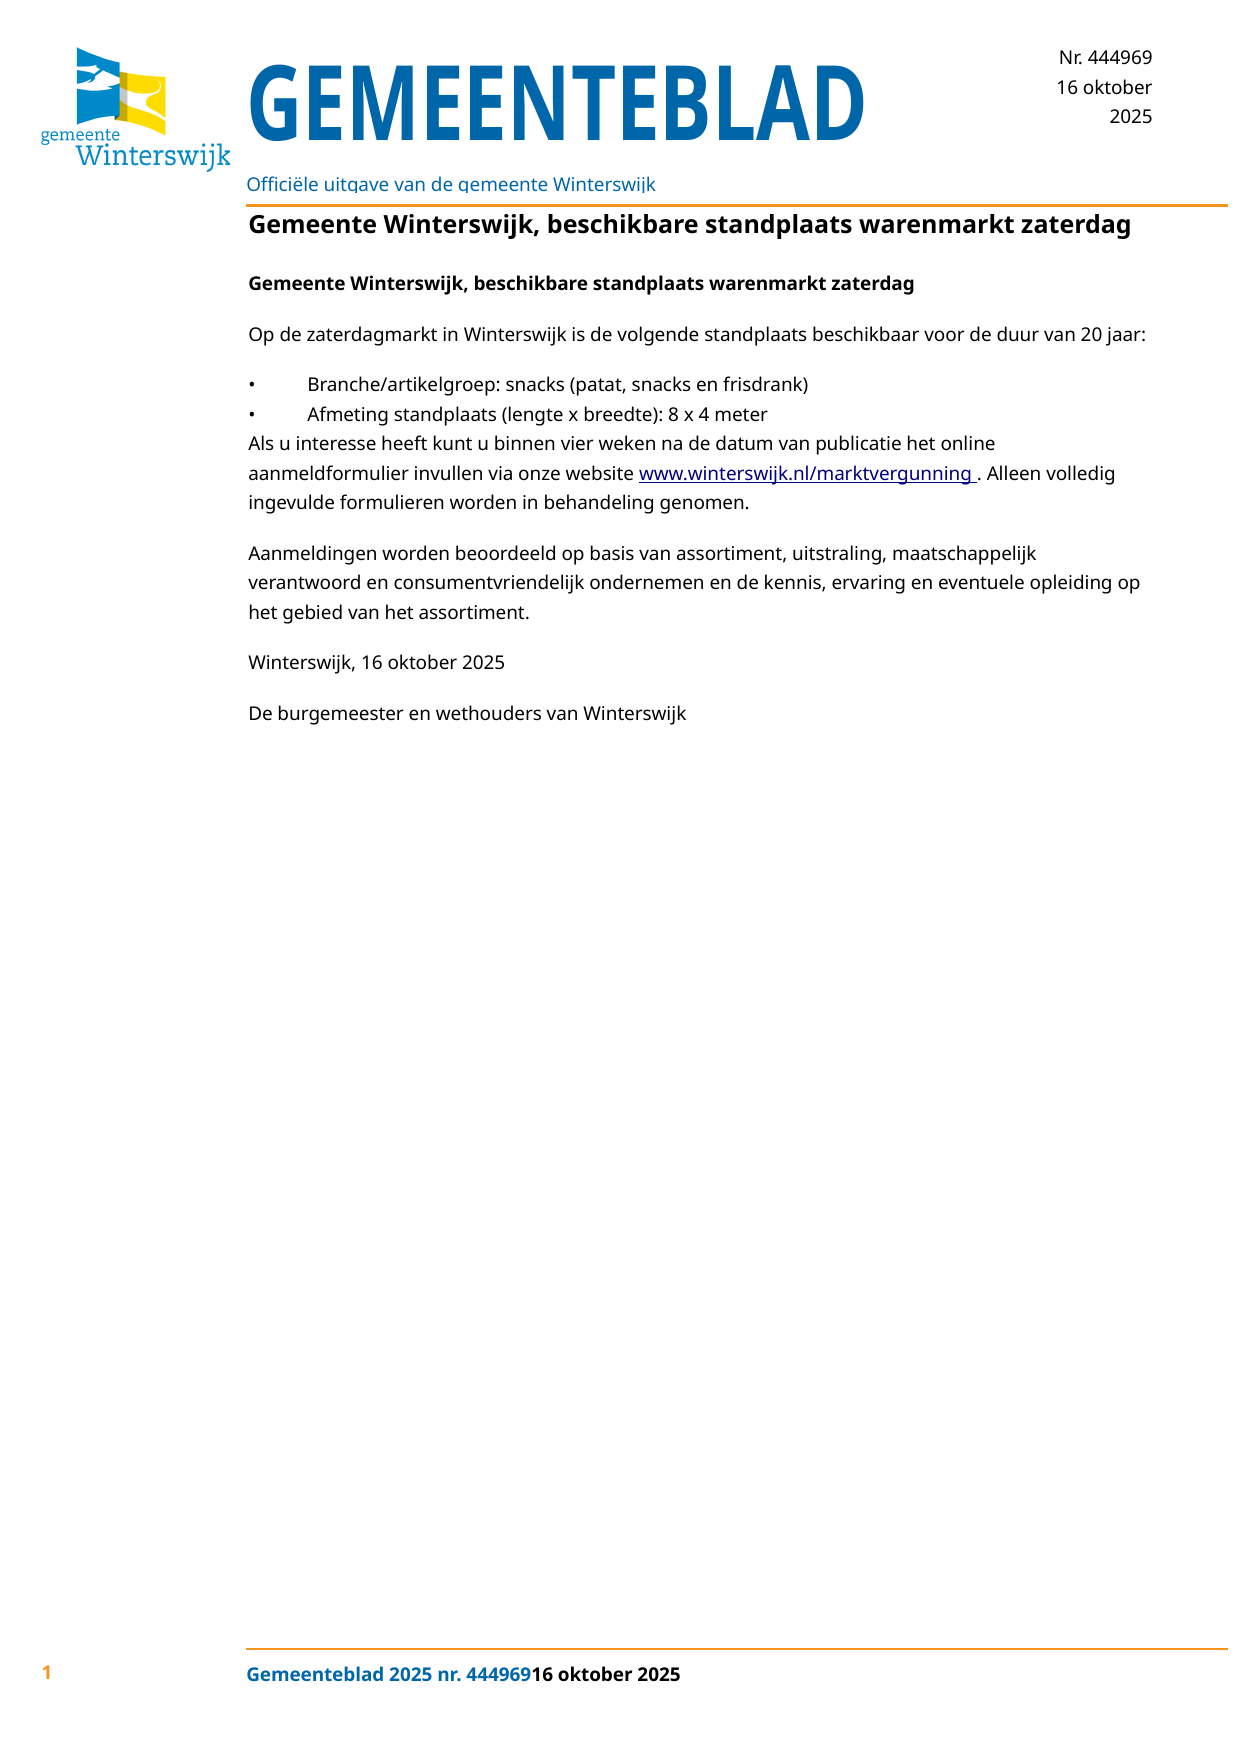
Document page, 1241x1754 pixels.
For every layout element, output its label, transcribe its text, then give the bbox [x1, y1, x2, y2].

picture [41, 47, 231, 172]
text Gemeente Winterswijk, beschikbare standplaats warenmarkt zaterdag [248, 270, 1152, 296]
text De burgemeester en wethouders van Winterswijk [248, 700, 1152, 726]
text Op de zaterdagmarkt in Winterswijk is de volgende standplaats beschikbaar voor de duur van 20 jaar: [248, 321, 1152, 346]
text Gemeente Winterswijk, beschikbare standplaats warenmarkt zaterdag [248, 207, 1152, 241]
text Aanmeldingen worden beoordeeld op basis van assortiment, uitstraling, maatschappelijk verantwoord en consumentvriendelijk ondernemen en de kennis, ervaring en eventuele opleiding op het gebied van het assortiment. [248, 540, 1152, 625]
list Afmeting standplaats (lengte x breedte): 8 x 4 meter [248, 401, 1152, 426]
list Branche/artikelgroep: snacks (patat, snacks en frisdrank) [248, 371, 1152, 397]
text Als u interesse heeft kunt u binnen vier weken na de datum van publicatie het online aanmeldformulier invullen via onze website www.winterswijk.nl/marktvergunning . Alleen volledig ingevulde formulieren worden in behandeling genomen. [248, 430, 1152, 515]
picture [225, 153, 231, 162]
text Winterswijk, 16 oktober 2025 [248, 649, 1152, 675]
